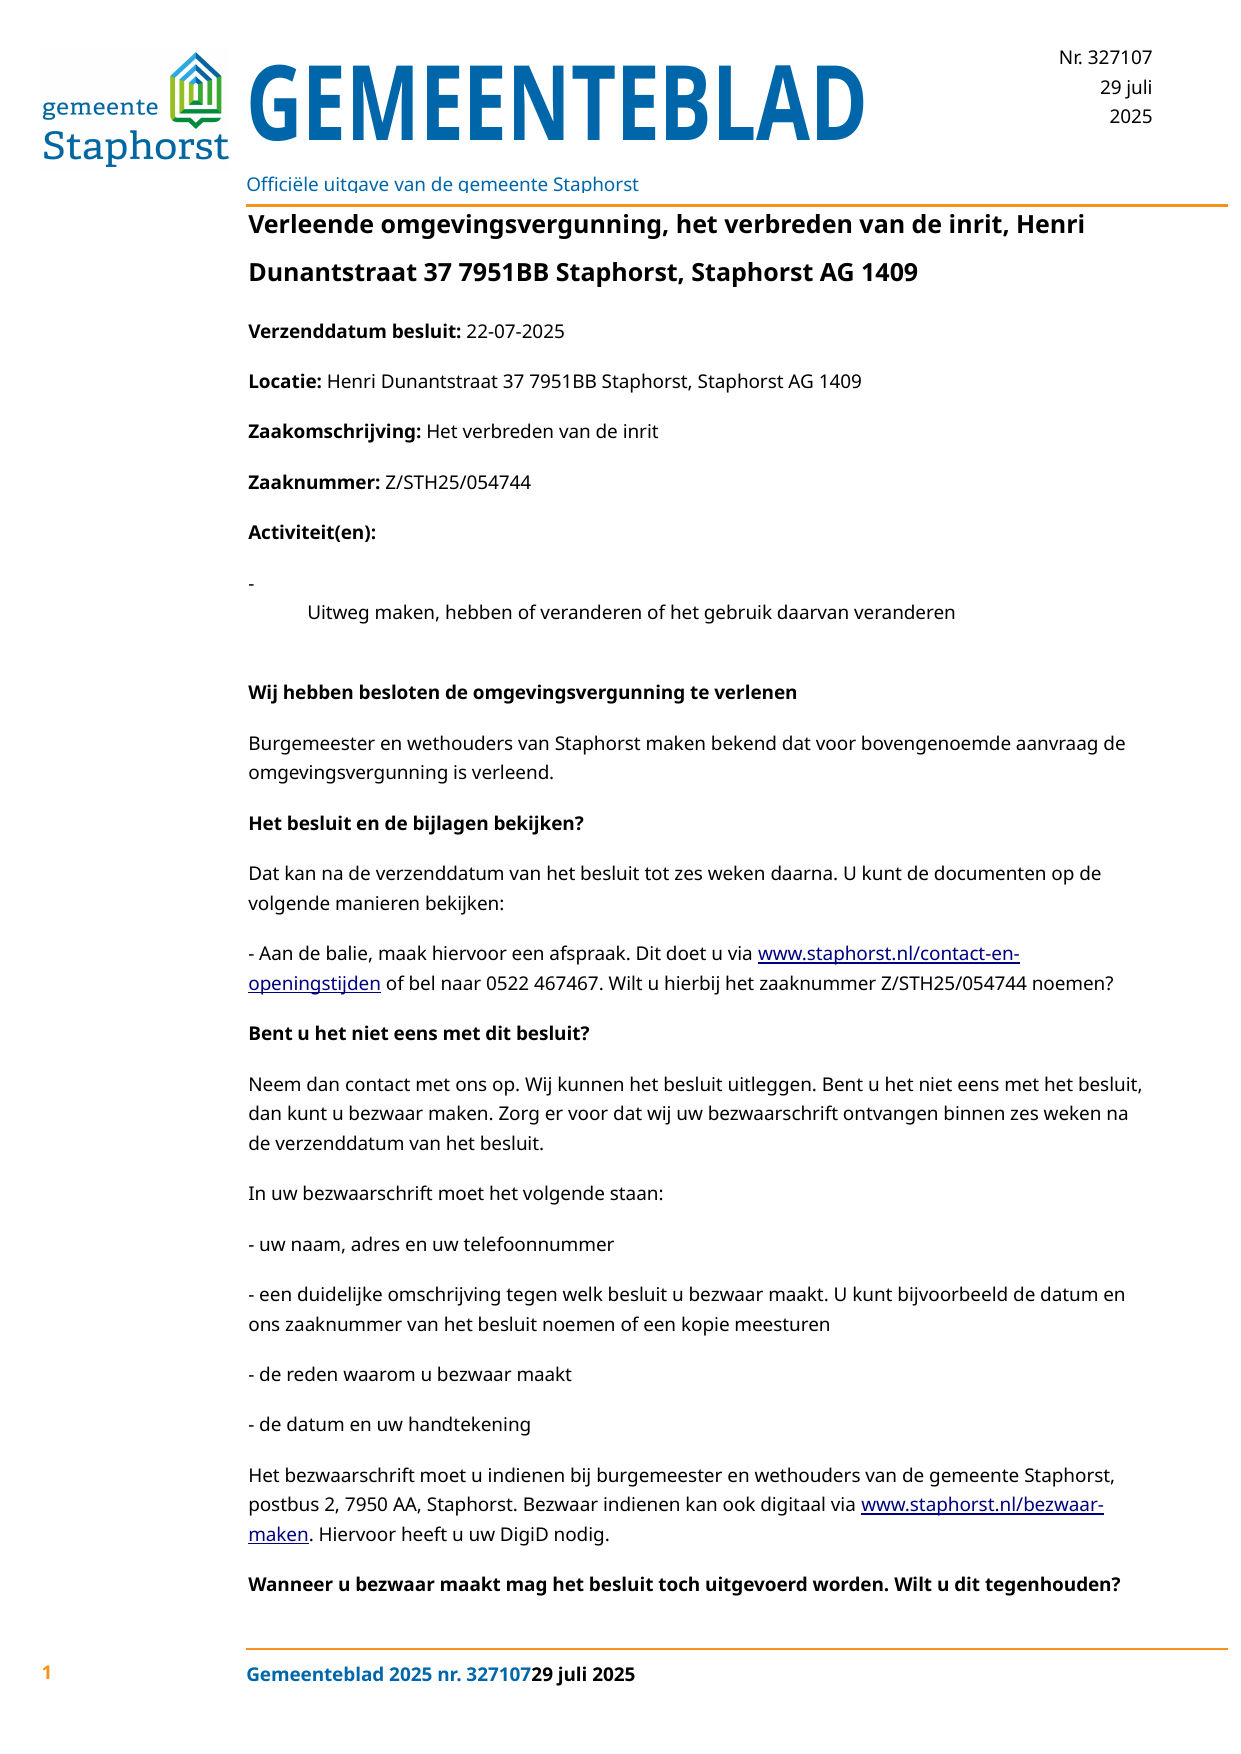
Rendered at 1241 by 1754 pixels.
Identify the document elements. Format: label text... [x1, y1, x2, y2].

text Dat kan na de verzenddatum van het besluit tot zes weken daarna. U kunt de documenten op de volgende manieren bekijken: [248, 860, 1152, 916]
text - een duidelijke omschrijving tegen welk besluit u bezwaar maakt. U kunt bijvoorbeeld de datum en ons zaaknummer van het besluit noemen of een kopie meesturen [248, 1281, 1152, 1337]
list Uitweg maken, hebben of veranderen of het gebruik daarvan veranderen [248, 599, 1152, 625]
text Neem dan contact met ons op. Wij kunnen het besluit uitleggen. Bent u het niet eens met het besluit, dan kunt u bezwaar maken. Zorg er voor dat wij uw bezwaarschrift ontvangen binnen zes weken na de verzenddatum van het besluit. [248, 1071, 1152, 1156]
text Wij hebben besloten de omgevingsvergunning te verlenen [248, 679, 1152, 705]
text - de datum en uw handtekening [248, 1412, 1152, 1437]
text Locatie: Henri Dunantstraat 37 7951BB Staphorst, Staphorst AG 1409 [248, 368, 1152, 394]
text Verleende omgevingsvergunning, het verbreden van de inrit, Henri Dunantstraat 37 7951BB Staphorst, Staphorst AG 1409 [248, 207, 1152, 288]
text Burgemeester en wethouders van Staphorst maken bekend dat voor bovengenoemde aanvraag de omgevingsvergunning is verleend. [248, 730, 1152, 785]
text - de reden waarom u bezwaar maakt [248, 1361, 1152, 1387]
text Het bezwaarschrift moet u indienen bij burgemeester en wethouders van de gemeente Staphorst, postbus 2, 7950 AA, Staphorst. Bezwaar indienen kan ook digitaal via www.staphorst.nl/bezwaar-maken. Hiervoor heeft u uw DigiD nodig. [248, 1462, 1152, 1547]
text Zaaknummer: Z/STH25/054744 [248, 469, 1152, 495]
text Verzenddatum besluit: 22-07-2025 [248, 318, 1152, 344]
text Het besluit en de bijlagen bekijken? [248, 810, 1152, 836]
text Bent u het niet eens met dit besluit? [248, 1020, 1152, 1046]
picture [41, 47, 231, 172]
text - Aan de balie, maak hiervoor een afspraak. Dit doet u via www.staphorst.nl/contact-en-openingstijden of bel naar 0522 467467. Wilt u hierbij het zaaknummer Z/STH25/054744 noemen? [248, 940, 1152, 996]
text - uw naam, adres en uw telefoonnummer [248, 1231, 1152, 1257]
text In uw bezwaarschrift moet het volgende staan: [248, 1180, 1152, 1206]
text Activiteit(en): [248, 519, 1152, 545]
text Wanneer u bezwaar maakt mag het besluit toch uitgevoerd worden. Wilt u dit tegenhouden? [248, 1572, 1152, 1597]
text Zaakomschrijving: Het verbreden van de inrit [248, 419, 1152, 444]
